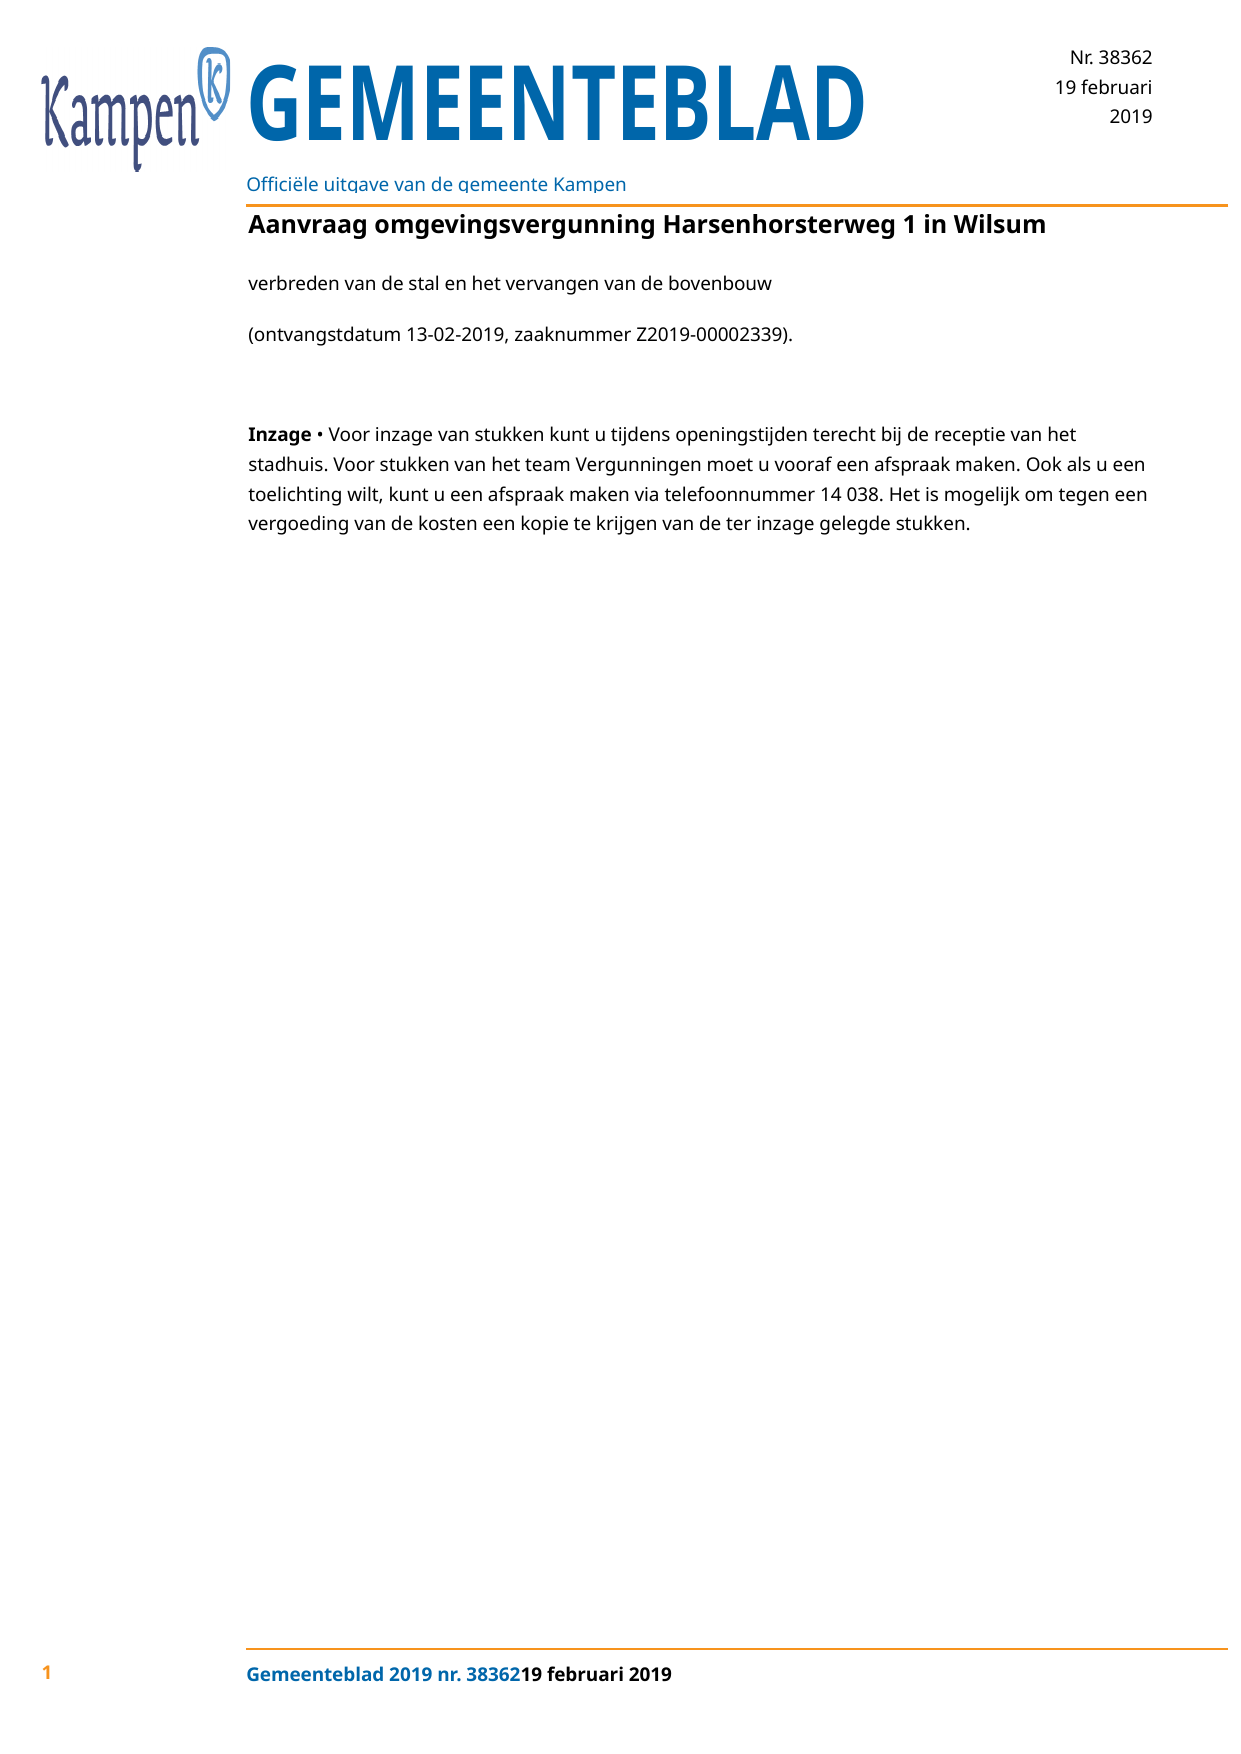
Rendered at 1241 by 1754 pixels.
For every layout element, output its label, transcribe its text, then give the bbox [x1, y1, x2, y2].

text Aanvraag omgevingsvergunning Harsenhorsterweg 1 in Wilsum [248, 207, 1152, 241]
picture [41, 47, 231, 172]
text Inzage • Voor inzage van stukken kunt u tijdens openingstijden terecht bij de receptie van het stadhuis. Voor stukken van het team Vergunningen moet u vooraf een afspraak maken. Ook als u een toelichting wilt, kunt u een afspraak maken via telefoonnummer 14 038. Het is mogelijk om tegen een vergoeding van de kosten een kopie te krijgen van de ter inzage gelegde stukken. [248, 422, 1152, 536]
text verbreden van de stal en het vervangen van de bovenbouw [248, 270, 1152, 296]
text (ontvangstdatum 13-02-2019, zaaknummer Z2019-00002339). [248, 321, 1152, 346]
